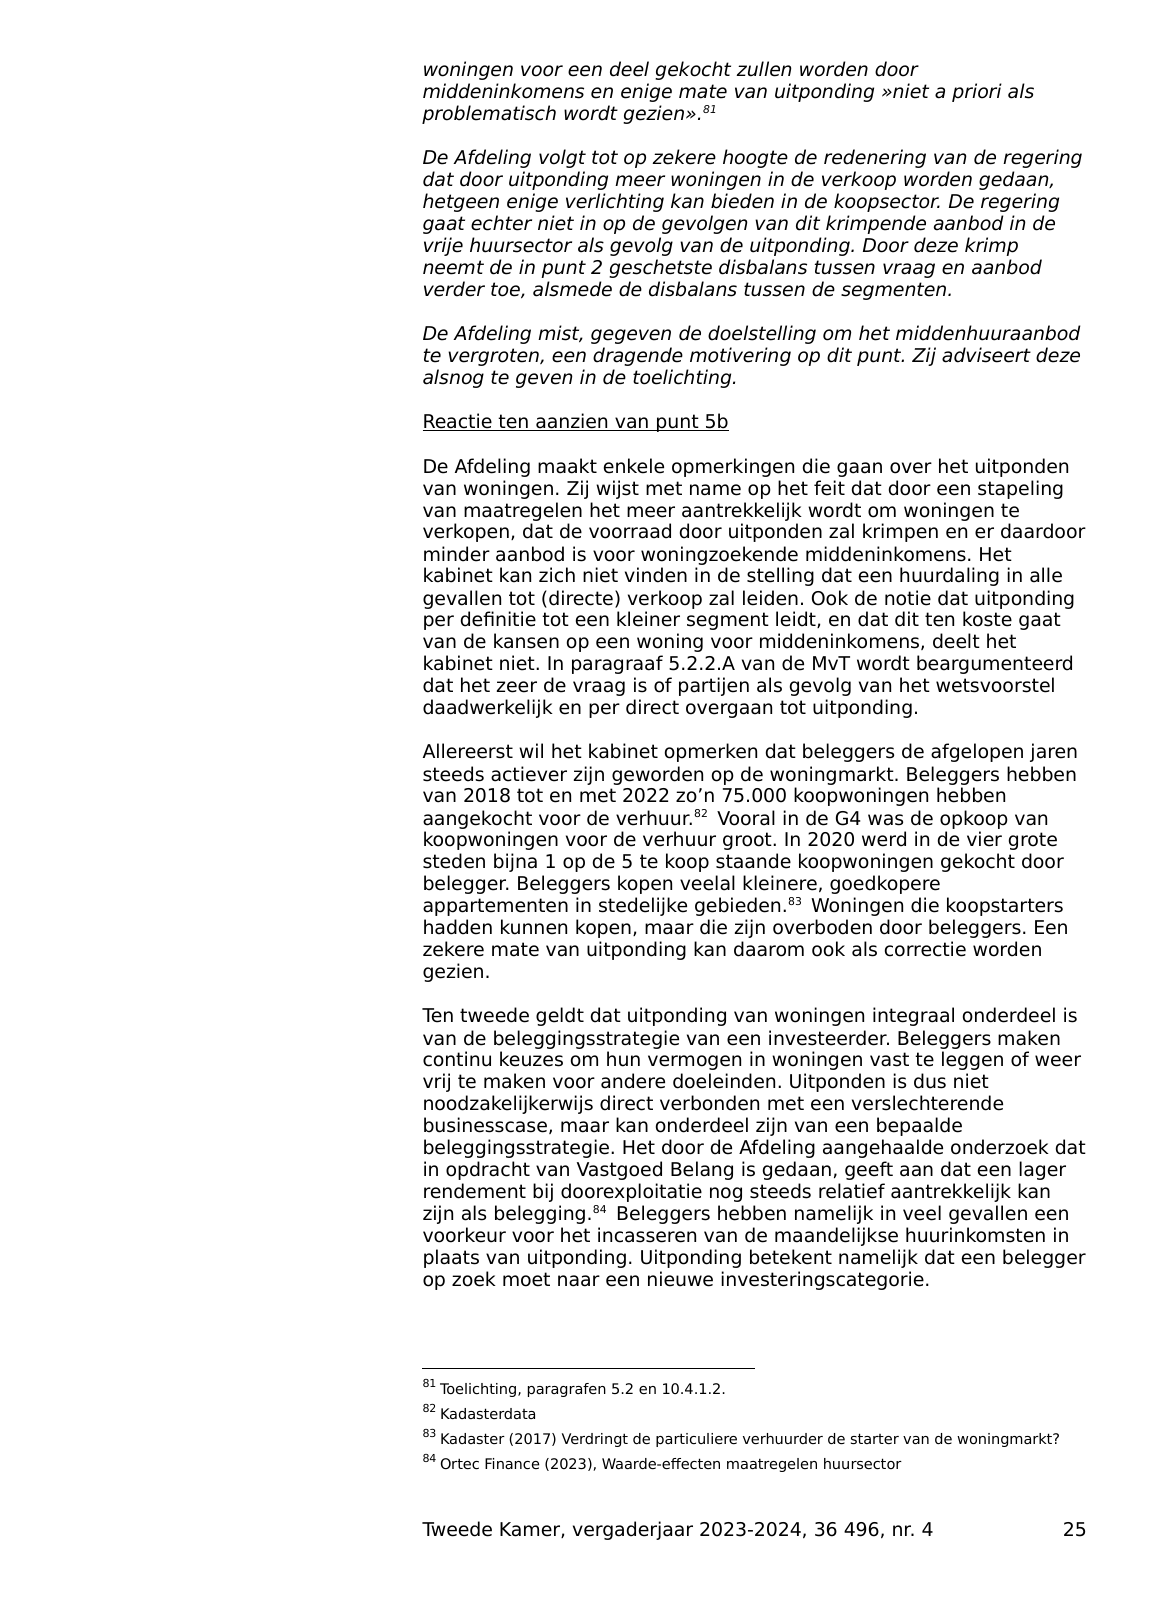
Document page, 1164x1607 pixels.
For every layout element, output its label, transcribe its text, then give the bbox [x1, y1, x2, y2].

text Ten tweede geldt dat uitponding van woningen integraal onderdeel is van de beleggingsstrategie van een investeerder. Beleggers maken continu keuzes om hun vermogen in woningen vast te leggen of weer vrij te maken voor andere doeleinden. Uitponden is dus niet noodzakelijkerwijs direct verbonden met een verslechterende businesscase, maar kan onderdeel zijn van een bepaalde beleggingsstrategie. Het door de Afdeling aangehaalde onderzoek dat in opdracht van Vastgoed Belang is gedaan, geeft aan dat een lager rendement bij doorexploitatie nog steeds relatief aantrekkelijk kan zijn als belegging. Beleggers hebben namelijk in veel gevallen een voorkeur voor het incasseren van de maandelijkse huurinkomsten in plaats van uitponding. Uitponding betekent namelijk dat een belegger op zoek moet naar een nieuwe investeringscategorie. [422, 1005, 1087, 1291]
text Toelichting, paragrafen 5.2 en 10.4.1.2. [422, 1377, 1087, 1399]
text woningen voor een deel gekocht zullen worden door middeninkomens en enige mate van uitponding »niet a priori als problematisch wordt gezien». [422, 59, 1087, 125]
text Allereerst wil het kabinet opmerken dat beleggers de afgelopen jaren steeds actiever zijn geworden op de woningmarkt. Beleggers hebben van 2018 tot en met 2022 zo’n 75.000 koopwoningen hebben aangekocht voor de verhuur. Vooral in de G4 was de opkoop van koopwoningen voor de verhuur groot. In 2020 werd in de vier grote steden bijna 1 op de 5 te koop staande koopwoningen gekocht door belegger. Beleggers kopen veelal kleinere, goedkopere appartementen in stedelijke gebieden. Woningen die koopstarters hadden kunnen kopen, maar die zijn overboden door beleggers. Een zekere mate van uitponding kan daarom ook als correctie worden gezien. [422, 741, 1087, 983]
subtitle Reactie ten aanzien van punt 5b [422, 411, 1087, 433]
text De Afdeling volgt tot op zekere hoogte de redenering van de regering dat door uitponding meer woningen in de verkoop worden gedaan, hetgeen enige verlichting kan bieden in de koopsector. De regering gaat echter niet in op de gevolgen van dit krimpende aanbod in de vrije huursector als gevolg van de uitponding. Door deze krimp neemt de in punt 2 geschetste disbalans tussen vraag en aanbod verder toe, alsmede de disbalans tussen de segmenten. [422, 147, 1087, 301]
text Ortec Finance (2023), Waarde-effecten maatregelen huursector [422, 1452, 1087, 1474]
text Kadasterdata [422, 1402, 1087, 1424]
text De Afdeling maakt enkele opmerkingen die gaan over het uitponden van woningen. Zij wijst met name op het feit dat door een stapeling van maatregelen het meer aantrekkelijk wordt om woningen te verkopen, dat de voorraad door uitponden zal krimpen en er daardoor minder aanbod is voor woningzoekende middeninkomens. Het kabinet kan zich niet vinden in de stelling dat een huurdaling in alle gevallen tot (directe) verkoop zal leiden. Ook de notie dat uitponding per definitie tot een kleiner segment leidt, en dat dit ten koste gaat van de kansen op een woning voor middeninkomens, deelt het kabinet niet. In paragraaf 5.2.2.A van de MvT wordt beargumenteerd dat het zeer de vraag is of partijen als gevolg van het wetsvoorstel daadwerkelijk en per direct overgaan tot uitponding. [422, 456, 1087, 719]
text De Afdeling mist, gegeven de doelstelling om het middenhuuraanbod te vergroten, een dragende motivering op dit punt. Zij adviseert deze alsnog te geven in de toelichting. [422, 323, 1087, 389]
text Kadaster (2017) Verdringt de particuliere verhuurder de starter van de woningmarkt? [422, 1427, 1087, 1449]
